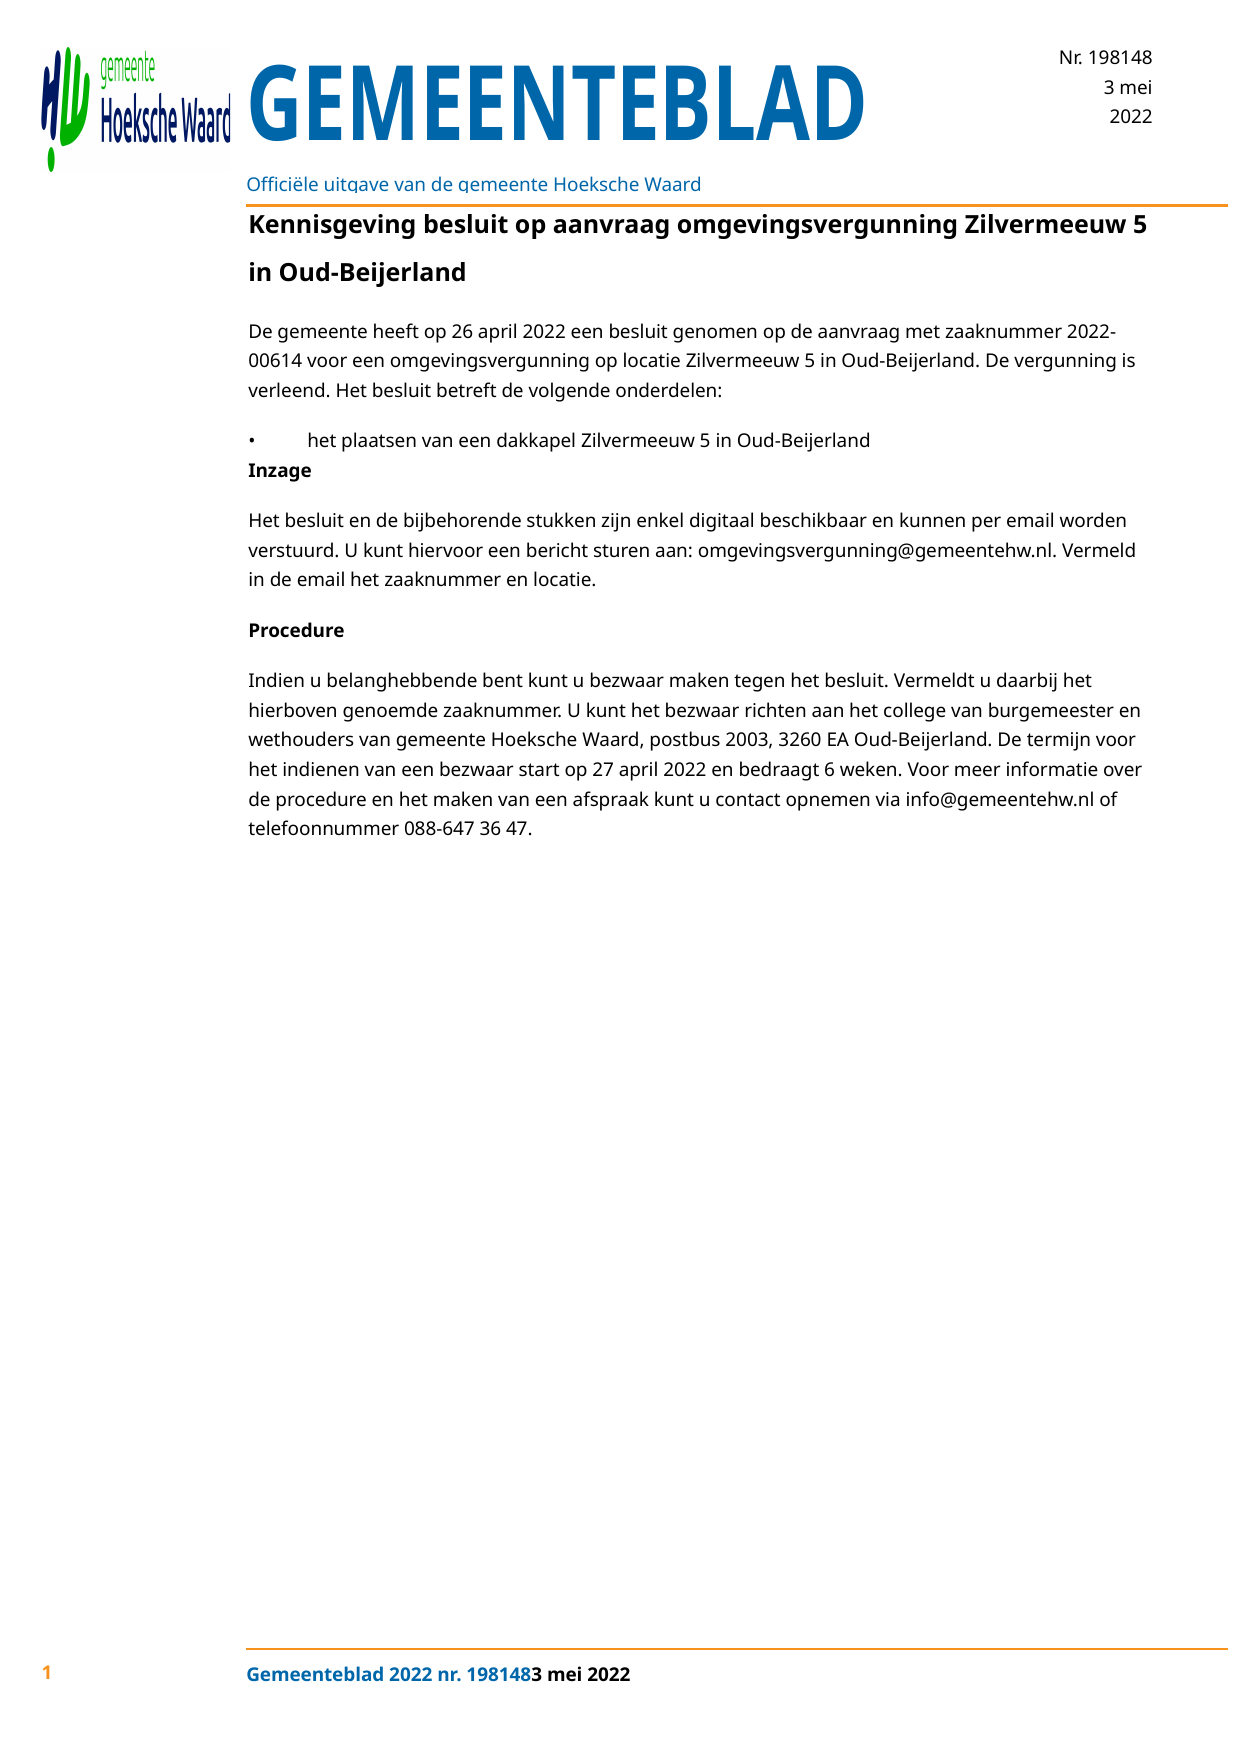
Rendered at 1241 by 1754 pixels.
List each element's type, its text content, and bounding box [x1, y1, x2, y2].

text De gemeente heeft op 26 april 2022 een besluit genomen op de aanvraag met zaaknummer 2022-00614 voor een omgevingsvergunning op locatie Zilvermeeuw 5 in Oud-Beijerland. De vergunning is verleend. Het besluit betreft de volgende onderdelen: [248, 318, 1152, 403]
text Kennisgeving besluit op aanvraag omgevingsvergunning Zilvermeeuw 5 in Oud-Beijerland [248, 207, 1152, 288]
picture [41, 47, 231, 172]
text Procedure [248, 617, 1152, 643]
text Indien u belanghebbende bent kunt u bezwaar maken tegen het besluit. Vermeldt u daarbij het hierboven genoemde zaaknummer. U kunt het bezwaar richten aan het college van burgemeester en wethouders van gemeente Hoeksche Waard, postbus 2003, 3260 EA Oud-Beijerland. De termijn voor het indienen van een bezwaar start op 27 april 2022 en bedraagt 6 weken. Voor meer informatie over de procedure en het maken van een afspraak kunt u contact opnemen via info@gemeentehw.nl of telefoonnummer 088-647 36 47. [248, 667, 1152, 841]
text Inzage [248, 457, 1152, 483]
list het plaatsen van een dakkapel Zilvermeeuw 5 in Oud-Beijerland [248, 427, 1152, 453]
text Het besluit en de bijbehorende stukken zijn enkel digitaal beschikbaar en kunnen per email worden verstuurd. U kunt hiervoor een bericht sturen aan: omgevingsvergunning@gemeentehw.nl. Vermeld in de email het zaaknummer en locatie. [248, 507, 1152, 592]
